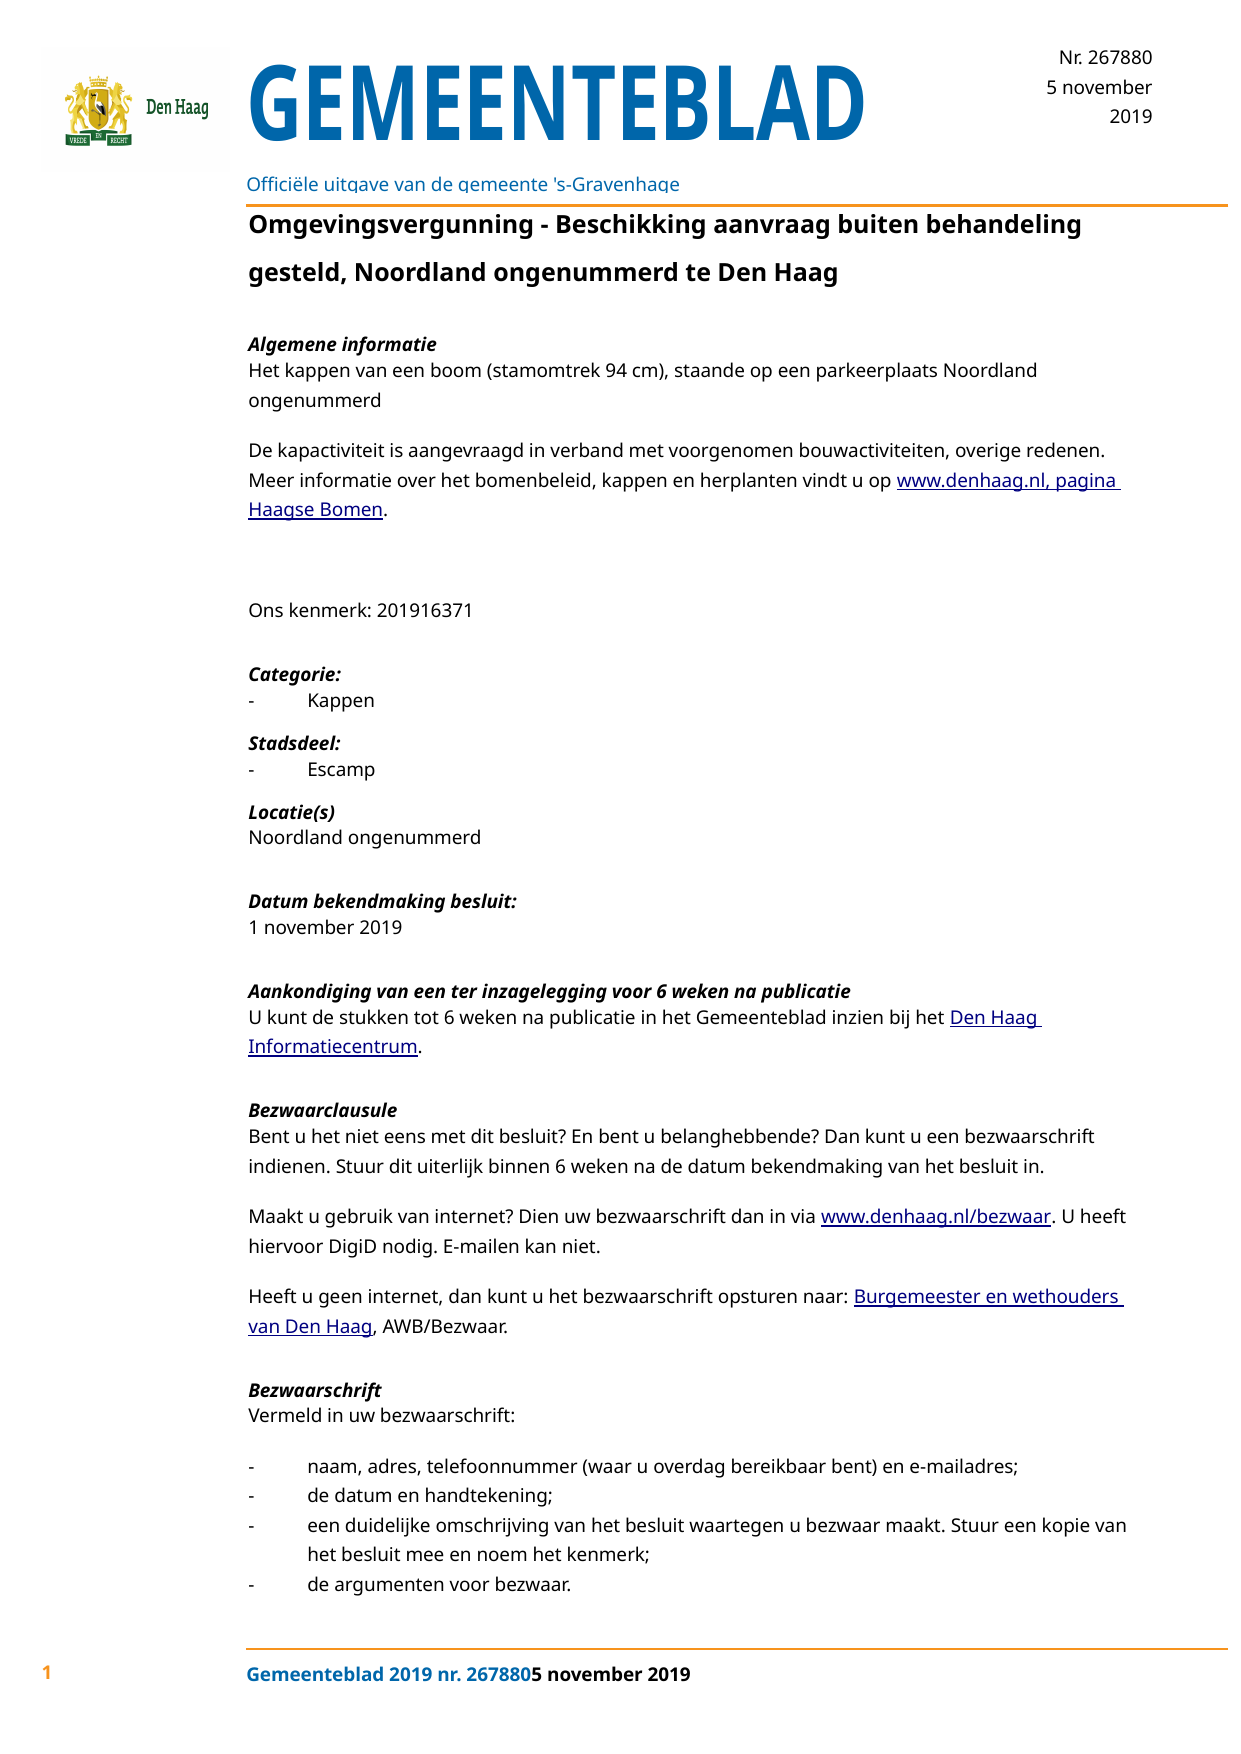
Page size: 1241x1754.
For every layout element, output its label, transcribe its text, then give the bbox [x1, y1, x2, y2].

text Heeft u geen internet, dan kunt u het bezwaarschrift opsturen naar: Burgemeester en wethouders van Den Haag, AWB/Bezwaar. [248, 1283, 1152, 1338]
text Bent u het niet eens met dit besluit? En bent u belanghebbende? Dan kunt u een bezwaarschrift indienen. Stuur dit uiterlijk binnen 6 weken na de datum bekendmaking van het besluit in. [248, 1123, 1152, 1178]
list de argumenten voor bezwaar. [248, 1571, 1152, 1597]
text Bezwaarclausule [248, 1097, 1152, 1123]
text U kunt de stukken tot 6 weken na publicatie in het Gemeenteblad inzien bij het Den Haag Informatiecentrum. [248, 1004, 1152, 1059]
picture [41, 47, 231, 172]
list een duidelijke omschrijving van het besluit waartegen u bezwaar maakt. Stuur een kopie van het besluit mee en noem het kenmerk; [248, 1512, 1152, 1567]
list Kappen [248, 687, 1152, 713]
text Aankondiging van een ter inzagelegging voor 6 weken na publicatie [248, 978, 1152, 1004]
text Vermeld in uw bezwaarschrift: [248, 1402, 1152, 1428]
text Locatie(s) [248, 799, 1152, 824]
list Escamp [248, 756, 1152, 781]
text Bezwaarschrift [248, 1377, 1152, 1402]
text Stadsdeel: [248, 730, 1152, 756]
list naam, adres, telefoonnummer (waar u overdag bereikbaar bent) en e-mailadres; [248, 1453, 1152, 1479]
text Categorie: [248, 661, 1152, 687]
list de datum en handtekening; [248, 1482, 1152, 1508]
text Noordland ongenummerd [248, 824, 1152, 850]
text Algemene informatie [248, 331, 1152, 357]
text Ons kenmerk: 201916371 [248, 597, 1152, 623]
text Maakt u gebruik van internet? Dien uw bezwaarschrift dan in via www.denhaag.nl/bezwaar. U heeft hiervoor DigiD nodig. E-mailen kan niet. [248, 1203, 1152, 1258]
text Omgevingsvergunning - Beschikking aanvraag buiten behandeling gesteld, Noordland ongenummerd te Den Haag [248, 207, 1152, 288]
text Datum bekendmaking besluit: [248, 888, 1152, 914]
text Het kappen van een boom (stamomtrek 94 cm), staande op een parkeerplaats Noordland ongenummerd [248, 357, 1152, 412]
text 1 november 2019 [248, 914, 1152, 940]
text De kapactiviteit is aangevraagd in verband met voorgenomen bouwactiviteiten, overige redenen. Meer informatie over het bomenbeleid, kappen en herplanten vindt u op www.denhaag.nl, pagina Haagse Bomen. [248, 437, 1152, 522]
